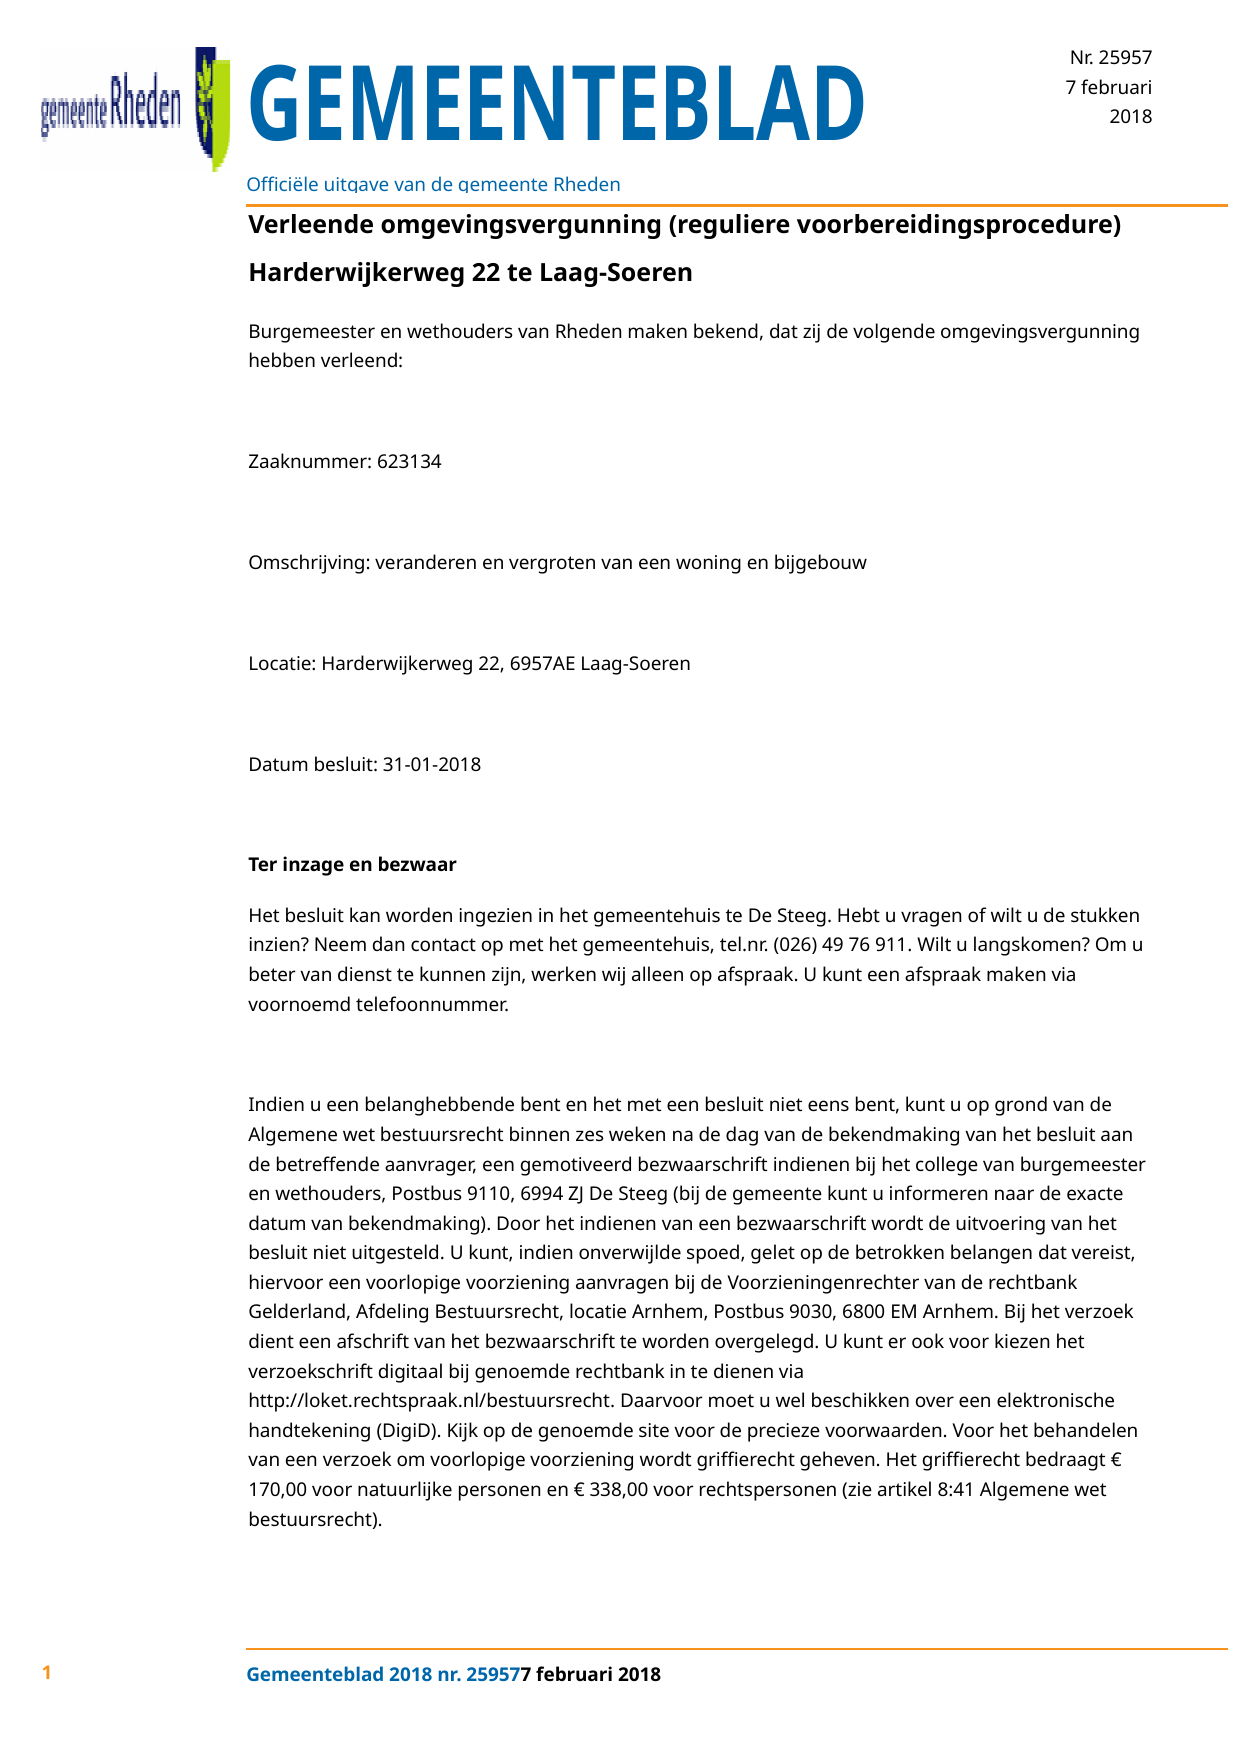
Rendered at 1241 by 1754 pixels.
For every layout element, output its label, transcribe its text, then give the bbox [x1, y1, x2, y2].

text Indien u een belanghebbende bent en het met een besluit niet eens bent, kunt u op grond van de Algemene wet bestuursrecht binnen zes weken na de dag van de bekendmaking van het besluit aan de betreffende aanvrager, een gemotiveerd bezwaarschrift indienen bij het college van burgemeester en wethouders, Postbus 9110, 6994 ZJ De Steeg (bij de gemeente kunt u informeren naar de exacte datum van bekendmaking). Door het indienen van een bezwaarschrift wordt de uitvoering van het besluit niet uitgesteld. U kunt, indien onverwijlde spoed, gelet op de betrokken belangen dat vereist, hiervoor een voorlopige voorziening aanvragen bij de Voorzieningenrechter van de rechtbank Gelderland, Afdeling Bestuursrecht, locatie Arnhem, Postbus 9030, 6800 EM Arnhem. Bij het verzoek dient een afschrift van het bezwaarschrift te worden overgelegd. U kunt er ook voor kiezen het verzoekschrift digitaal bij genoemde rechtbank in te dienen via http://loket.rechtspraak.nl/bestuursrecht. Daarvoor moet u wel beschikken over een elektronische handtekening (DigiD). Kijk op de genoemde site voor de precieze voorwaarden. Voor het behandelen van een verzoek om voorlopige voorziening wordt griffierecht geheven. Het griffierecht bedraagt € 170,00 voor natuurlijke personen en € 338,00 voor rechtspersonen (zie artikel 8:41 Algemene wet bestuursrecht). [248, 1092, 1152, 1532]
text Omschrijving: veranderen en vergroten van een woning en bijgebouw [248, 549, 1152, 575]
text Burgemeester en wethouders van Rheden maken bekend, dat zij de volgende omgevingsvergunning hebben verleend: [248, 318, 1152, 373]
picture [41, 47, 231, 172]
text Locatie: Harderwijkerweg 22, 6957AE Laag-Soeren [248, 650, 1152, 676]
text Datum besluit: 31-01-2018 [248, 751, 1152, 777]
text Verleende omgevingsvergunning (reguliere voorbereidingsprocedure) Harderwijkerweg 22 te Laag-Soeren [248, 207, 1152, 288]
text Ter inzage en bezwaar [248, 852, 1152, 877]
text Het besluit kan worden ingezien in het gemeentehuis te De Steeg. Hebt u vragen of wilt u de stukken inzien? Neem dan contact op met het gemeentehuis, tel.nr. (026) 49 76 911. Wilt u langskomen? Om u beter van dienst te kunnen zijn, werken wij alleen op afspraak. U kunt een afspraak maken via voornoemd telefoonnummer. [248, 902, 1152, 1017]
text Zaaknummer: 623134 [248, 448, 1152, 474]
